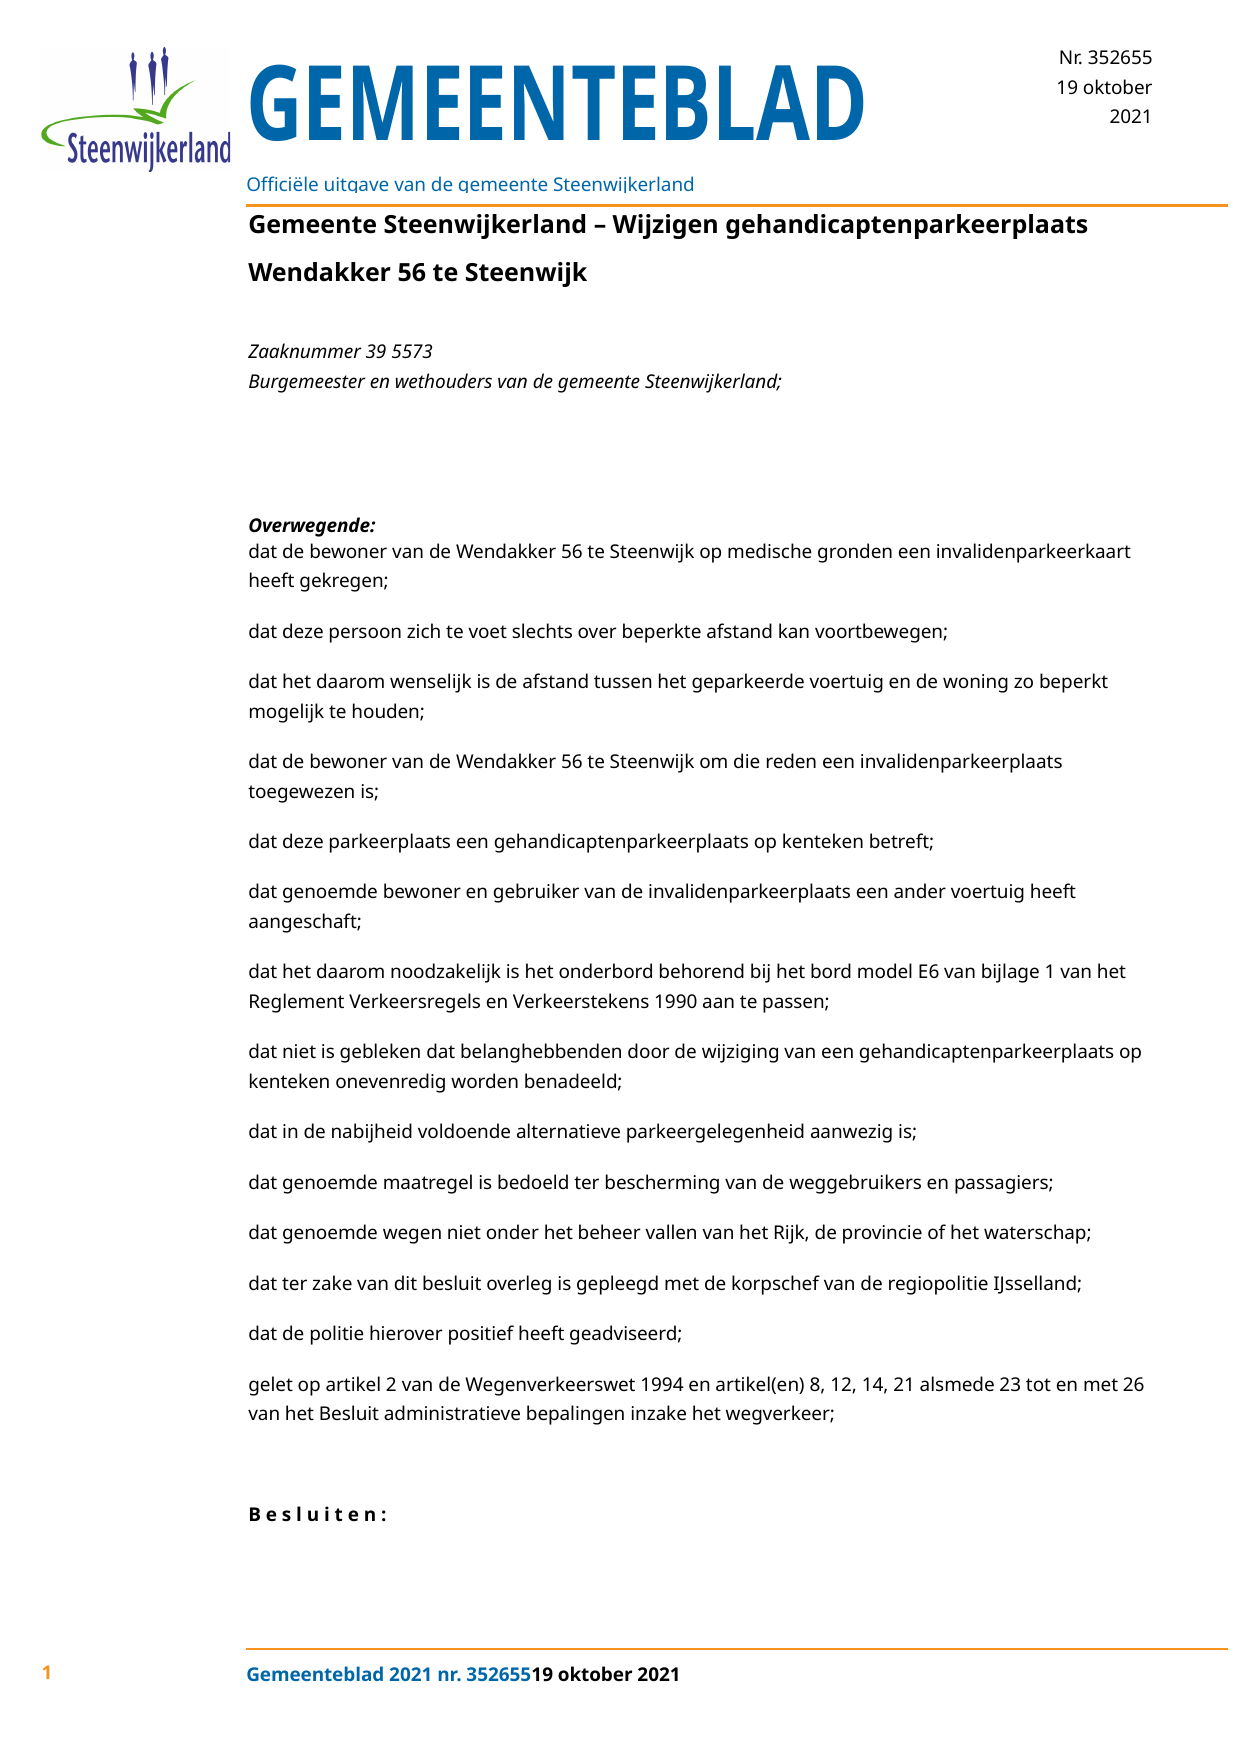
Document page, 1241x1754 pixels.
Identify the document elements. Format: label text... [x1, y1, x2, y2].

text dat de bewoner van de Wendakker 56 te Steenwijk om die reden een invalidenparkeerplaats toegewezen is; [248, 748, 1152, 804]
text dat de bewoner van de Wendakker 56 te Steenwijk op medische gronden een invalidenparkeerkaart heeft gekregen; [248, 538, 1152, 593]
text dat het daarom noodzakelijk is het onderbord behorend bij het bord model E6 van bijlage 1 van het Reglement Verkeersregels en Verkeerstekens 1990 aan te passen; [248, 959, 1152, 1014]
text Zaaknummer 39 5573 [248, 339, 1152, 364]
text Overwegende: [248, 512, 1152, 538]
text dat deze parkeerplaats een gehandicaptenparkeerplaats op kenteken betreft; [248, 828, 1152, 854]
text dat de politie hierover positief heeft geadviseerd; [248, 1320, 1152, 1346]
text dat genoemde maatregel is bedoeld ter bescherming van de weggebruikers en passagiers; [248, 1169, 1152, 1195]
text dat genoemde bewoner en gebruiker van de invalidenparkeerplaats een ander voertuig heeft aangeschaft; [248, 879, 1152, 934]
text gelet op artikel 2 van de Wegenverkeerswet 1994 en artikel(en) 8, 12, 14, 21 alsmede 23 tot en met 26 van het Besluit administratieve bepalingen inzake het wegverkeer; [248, 1371, 1152, 1426]
text Burgemeester en wethouders van de gemeente Steenwijkerland; [248, 368, 1152, 394]
text Gemeente Steenwijkerland – Wijzigen gehandicaptenparkeerplaats Wendakker 56 te Steenwijk [248, 207, 1152, 288]
text dat deze persoon zich te voet slechts over beperkte afstand kan voortbewegen; [248, 618, 1152, 644]
picture [41, 47, 231, 172]
text B e s l u i t e n : [248, 1501, 1152, 1527]
text dat ter zake van dit besluit overleg is gepleegd met de korpschef van de regiopolitie IJsselland; [248, 1270, 1152, 1296]
text dat in de nabijheid voldoende alternatieve parkeergelegenheid aanwezig is; [248, 1119, 1152, 1144]
text dat niet is gebleken dat belanghebbenden door de wijziging van een gehandicaptenparkeerplaats op kenteken onevenredig worden benadeeld; [248, 1039, 1152, 1094]
text dat genoemde wegen niet onder het beheer vallen van het Rijk, de provincie of het waterschap; [248, 1219, 1152, 1245]
text dat het daarom wenselijk is de afstand tussen het geparkeerde voertuig en de woning zo beperkt mogelijk te houden; [248, 668, 1152, 724]
